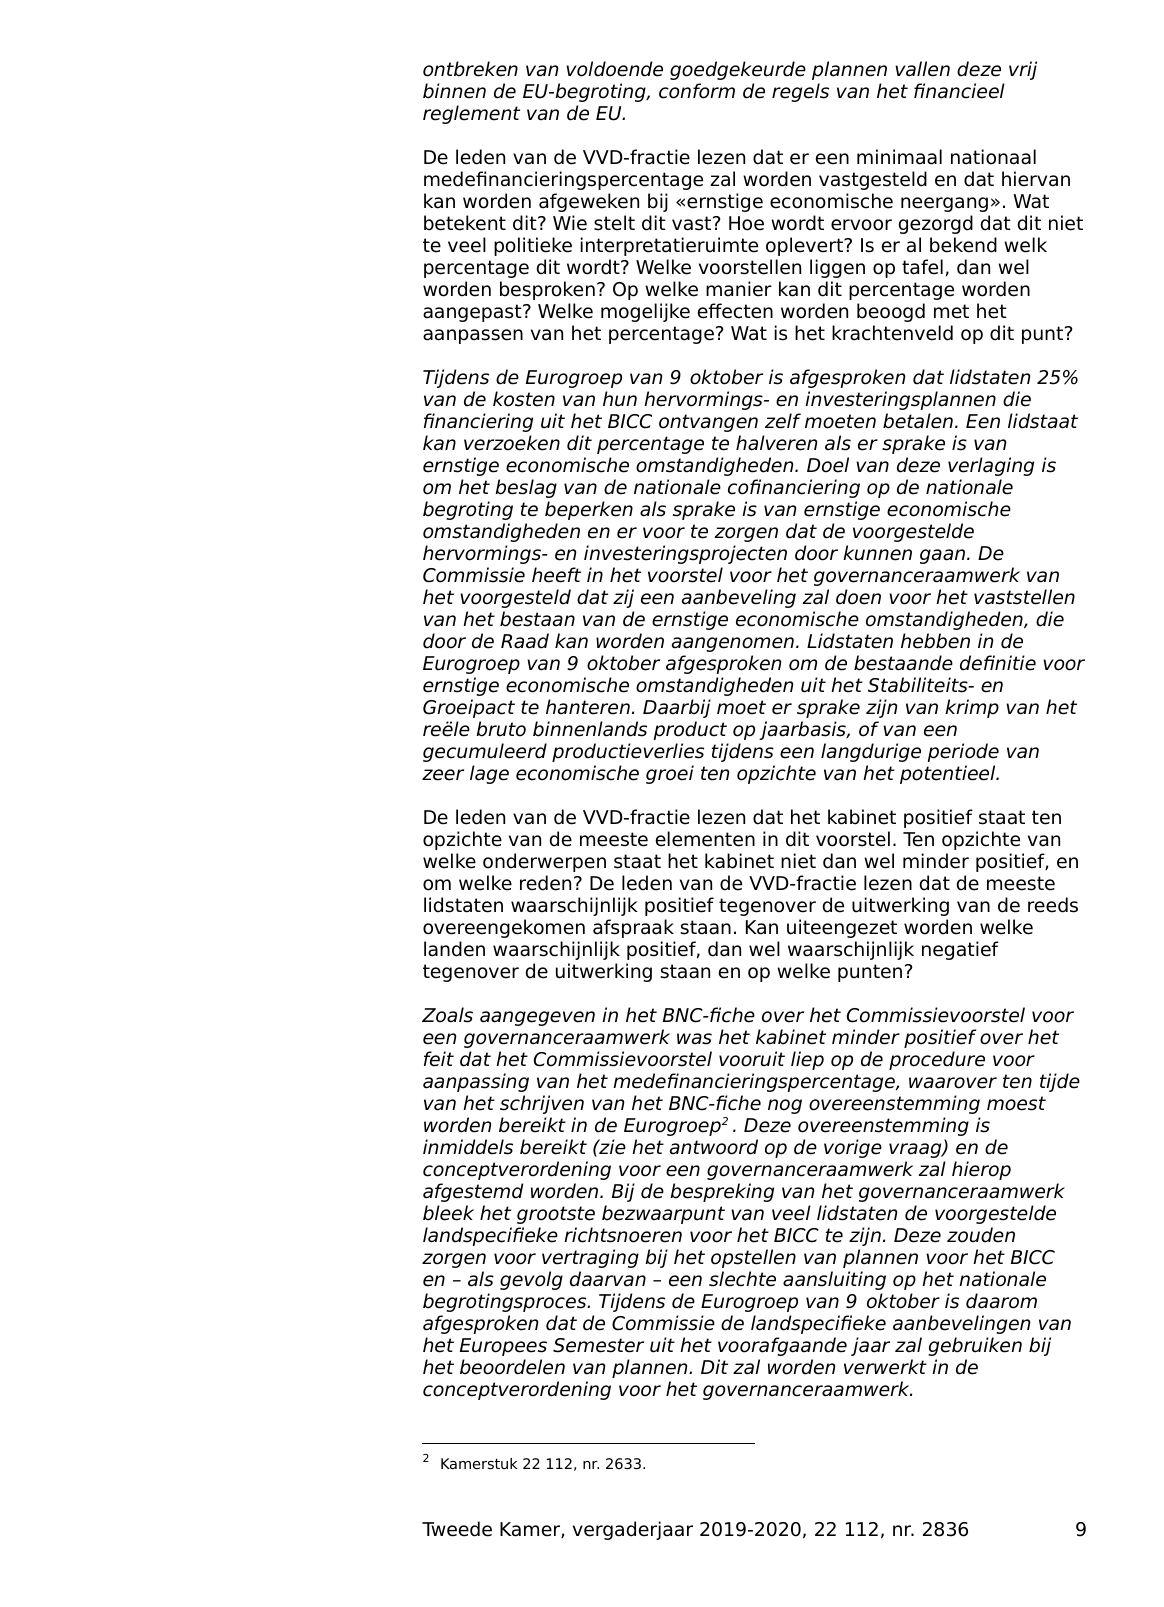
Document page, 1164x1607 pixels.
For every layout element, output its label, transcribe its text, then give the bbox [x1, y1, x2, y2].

text ontbreken van voldoende goedgekeurde plannen vallen deze vrij binnen de EU-begroting, conform de regels van het financieel reglement van de EU. [422, 59, 1087, 125]
text Tijdens de Eurogroep van 9 oktober is afgesproken dat lidstaten 25% van de kosten van hun hervormings- en investeringsplannen die financiering uit het BICC ontvangen zelf moeten betalen. Een lidstaat kan verzoeken dit percentage te halveren als er sprake is van ernstige economische omstandigheden. Doel van deze verlaging is om het beslag van de nationale cofinanciering op de nationale begroting te beperken als sprake is van ernstige economische omstandigheden en er voor te zorgen dat de voorgestelde hervormings- en investeringsprojecten door kunnen gaan. De Commissie heeft in het voorstel voor het governanceraamwerk van het voorgesteld dat zij een aanbeveling zal doen voor het vaststellen van het bestaan van de ernstige economische omstandigheden, die door de Raad kan worden aangenomen. Lidstaten hebben in de Eurogroep van 9 oktober afgesproken om de bestaande definitie voor ernstige economische omstandigheden uit het Stabiliteits- en Groeipact te hanteren. Daarbij moet er sprake zijn van krimp van het reële bruto binnenlands product op jaarbasis, of van een gecumuleerd productieverlies tijdens een langdurige periode van zeer lage economische groei ten opzichte van het potentieel. [422, 367, 1087, 785]
text De leden van de VVD-fractie lezen dat er een minimaal nationaal medefinancieringspercentage zal worden vastgesteld en dat hiervan kan worden afgeweken bij «ernstige economische neergang». Wat betekent dit? Wie stelt dit vast? Hoe wordt ervoor gezorgd dat dit niet te veel politieke interpretatieruimte oplevert? Is er al bekend welk percentage dit wordt? Welke voorstellen liggen op tafel, dan wel worden besproken? Op welke manier kan dit percentage worden aangepast? Welke mogelijke effecten worden beoogd met het aanpassen van het percentage? Wat is het krachtenveld op dit punt? [422, 147, 1087, 345]
text Kamerstuk 22 112, nr. 2633. [422, 1452, 1087, 1474]
text De leden van de VVD-fractie lezen dat het kabinet positief staat ten opzichte van de meeste elementen in dit voorstel. Ten opzichte van welke onderwerpen staat het kabinet niet dan wel minder positief, en om welke reden? De leden van de VVD-fractie lezen dat de meeste lidstaten waarschijnlijk positief tegenover de uitwerking van de reeds overeengekomen afspraak staan. Kan uiteengezet worden welke landen waarschijnlijk positief, dan wel waarschijnlijk negatief tegenover de uitwerking staan en op welke punten? [422, 807, 1087, 983]
text Zoals aangegeven in het BNC-fiche over het Commissievoorstel voor een governanceraamwerk was het kabinet minder positief over het feit dat het Commissievoorstel vooruit liep op de procedure voor aanpassing van het medefinancieringspercentage, waarover ten tijde van het schrijven van het BNC-fiche nog overeenstemming moest worden bereikt in de Eurogroep. Deze overeenstemming is inmiddels bereikt (zie het antwoord op de vorige vraag) en de conceptverordening voor een governanceraamwerk zal hierop afgestemd worden. Bij de bespreking van het governanceraamwerk bleek het grootste bezwaarpunt van veel lidstaten de voorgestelde landspecifieke richtsnoeren voor het BICC te zijn. Deze zouden zorgen voor vertraging bij het opstellen van plannen voor het BICC en – als gevolg daarvan – een slechte aansluiting op het nationale begrotingsproces. Tijdens de Eurogroep van 9 oktober is daarom afgesproken dat de Commissie de landspecifieke aanbevelingen van het Europees Semester uit het voorafgaande jaar zal gebruiken bij het beoordelen van plannen. Dit zal worden verwerkt in de conceptverordening voor het governanceraamwerk. [422, 1005, 1087, 1401]
